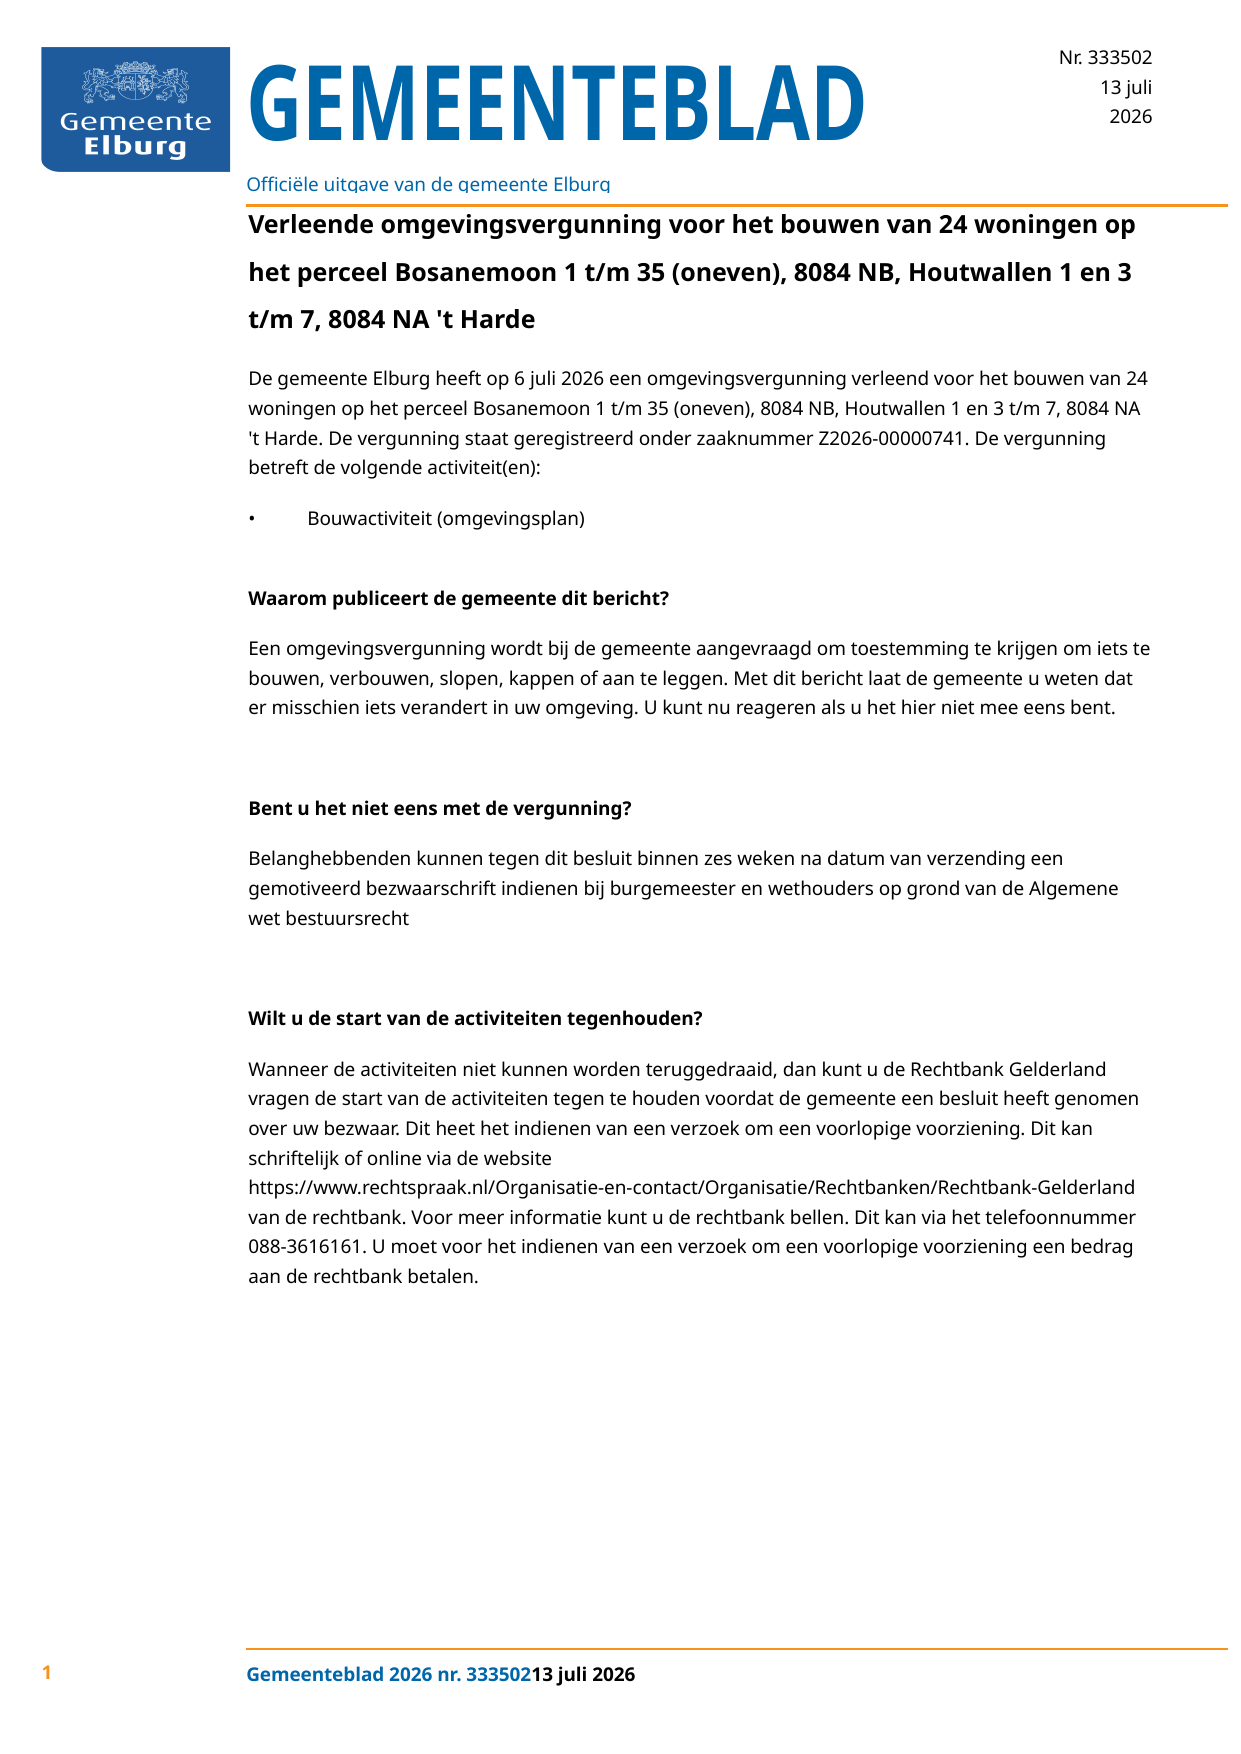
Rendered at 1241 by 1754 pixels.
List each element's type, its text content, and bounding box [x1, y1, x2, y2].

list Bouwactiviteit (omgevingsplan) [248, 505, 1152, 530]
text Wanneer de activiteiten niet kunnen worden teruggedraaid, dan kunt u de Rechtbank Gelderland vragen de start van de activiteiten tegen te houden voordat de gemeente een besluit heeft genomen over uw bezwaar. Dit heet het indienen van een verzoek om een voorlopige voorziening. Dit kan schriftelijk of online via de website https://www.rechtspraak.nl/Organisatie-en-contact/Organisatie/Rechtbanken/Rechtbank-Gelderland van de rechtbank. Voor meer informatie kunt u de rechtbank bellen. Dit kan via het telefoonnummer 088-3616161. U moet voor het indienen van een verzoek om een voorlopige voorziening een bedrag aan de rechtbank betalen. [248, 1056, 1152, 1289]
text Wilt u de start van de activiteiten tegenhouden? [248, 1006, 1152, 1031]
text De gemeente Elburg heeft op 6 juli 2026 een omgevingsvergunning verleend voor het bouwen van 24 woningen op het perceel Bosanemoon 1 t/m 35 (oneven), 8084 NB, Houtwallen 1 en 3 t/m 7, 8084 NA 't Harde. De vergunning staat geregistreerd onder zaaknummer Z2026-00000741. De vergunning betreft de volgende activiteit(en): [248, 366, 1152, 480]
text Waarom publiceert de gemeente dit bericht? [248, 585, 1152, 610]
picture [41, 47, 231, 172]
text Verleende omgevingsvergunning voor het bouwen van 24 woningen op het perceel Bosanemoon 1 t/m 35 (oneven), 8084 NB, Houtwallen 1 en 3 t/m 7, 8084 NA 't Harde [248, 207, 1152, 336]
text Bent u het niet eens met de vergunning? [248, 795, 1152, 821]
text Belanghebbenden kunnen tegen dit besluit binnen zes weken na datum van verzending een gemotiveerd bezwaarschrift indienen bij burgemeester en wethouders op grond van de Algemene wet bestuursrecht [248, 846, 1152, 930]
text Een omgevingsvergunning wordt bij de gemeente aangevraagd om toestemming te krijgen om iets te bouwen, verbouwen, slopen, kappen of aan te leggen. Met dit bericht laat de gemeente u weten dat er misschien iets verandert in uw omgeving. U kunt nu reageren als u het hier niet mee eens bent. [248, 635, 1152, 720]
